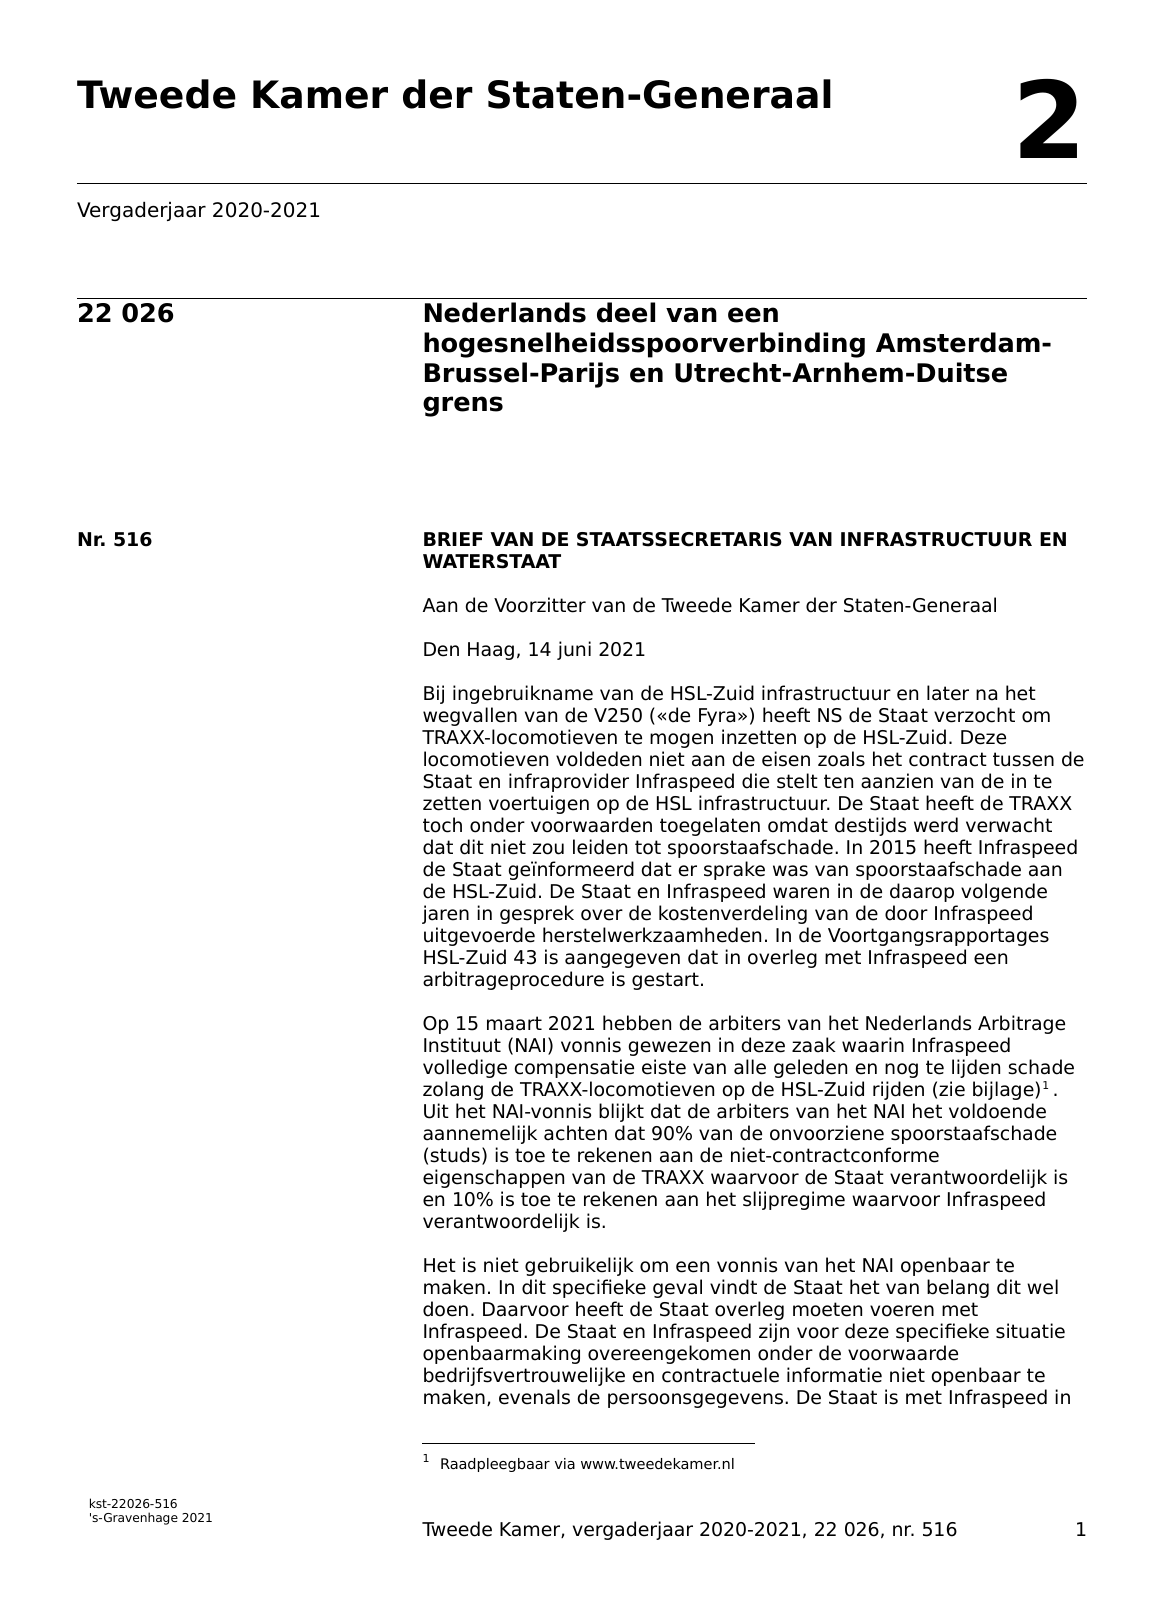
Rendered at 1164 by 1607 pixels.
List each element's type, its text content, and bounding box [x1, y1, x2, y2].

text Het is niet gebruikelijk om een vonnis van het NAI openbaar te maken. In dit specifieke geval vindt de Staat het van belang dit wel doen. Daarvoor heeft de Staat overleg moeten voeren met Infraspeed. De Staat en Infraspeed zijn voor deze specifieke situatie openbaarmaking overeengekomen onder de voorwaarde bedrijfsvertrouwelijke en contractuele informatie niet openbaar te maken, evenals de persoonsgegevens. De Staat is met Infraspeed in [422, 1255, 1087, 1409]
text kst-22026-516 [88, 1497, 323, 1511]
subtitle Nr. 516 BRIEF VAN DE STAATSSECRETARIS VAN INFRASTRUCTUUR EN WATERSTAAT [77, 529, 1087, 573]
text Raadpleegbaar via www.tweedekamer.nl [422, 1452, 1087, 1474]
text 's-Gravenhage 2021 [88, 1511, 323, 1525]
subtitle 22 026 Nederlands deel van een hogesnelheidsspoorverbinding Amsterdam-Brussel-Parijs en Utrecht-Arnhem-Duitse grens [77, 299, 1087, 418]
text Aan de Voorzitter van de Tweede Kamer der Staten-Generaal [422, 595, 1087, 617]
text Den Haag, 14 juni 2021 [422, 639, 1087, 661]
table_header Tweede Kamer der Staten-Generaal [77, 59, 886, 183]
text Op 15 maart 2021 hebben de arbiters van het Nederlands Arbitrage Instituut (NAI) vonnis gewezen in deze zaak waarin Infraspeed volledige compensatie eiste van alle geleden en nog te lijden schade zolang de TRAXX-locomotieven op de HSL-Zuid rijden (zie bijlage). Uit het NAI-vonnis blijkt dat de arbiters van het NAI het voldoende aannemelijk achten dat 90% van de onvoorziene spoorstaafschade (studs) is toe te rekenen aan de niet-contractconforme eigenschappen van de TRAXX waarvoor de Staat verantwoordelijk is en 10% is toe te rekenen aan het slijpregime waarvoor Infraspeed verantwoordelijk is. [422, 1013, 1087, 1233]
table_header 2 [886, 59, 1087, 183]
table_cell Vergaderjaar 2020-2021 [77, 184, 1087, 298]
text Bij ingebruikname van de HSL-Zuid infrastructuur en later na het wegvallen van de V250 («de Fyra») heeft NS de Staat verzocht om TRAXX-locomotieven te mogen inzetten op de HSL-Zuid. Deze locomotieven voldeden niet aan de eisen zoals het contract tussen de Staat en infraprovider Infraspeed die stelt ten aanzien van de in te zetten voertuigen op de HSL infrastructuur. De Staat heeft de TRAXX toch onder voorwaarden toegelaten omdat destijds werd verwacht dat dit niet zou leiden tot spoorstaafschade. In 2015 heeft Infraspeed de Staat geïnformeerd dat er sprake was van spoorstaafschade aan de HSL-Zuid. De Staat en Infraspeed waren in de daarop volgende jaren in gesprek over de kostenverdeling van de door Infraspeed uitgevoerde herstelwerkzaamheden. In de Voortgangsrapportages HSL-Zuid 43 is aangegeven dat in overleg met Infraspeed een arbitrageprocedure is gestart. [422, 683, 1087, 991]
